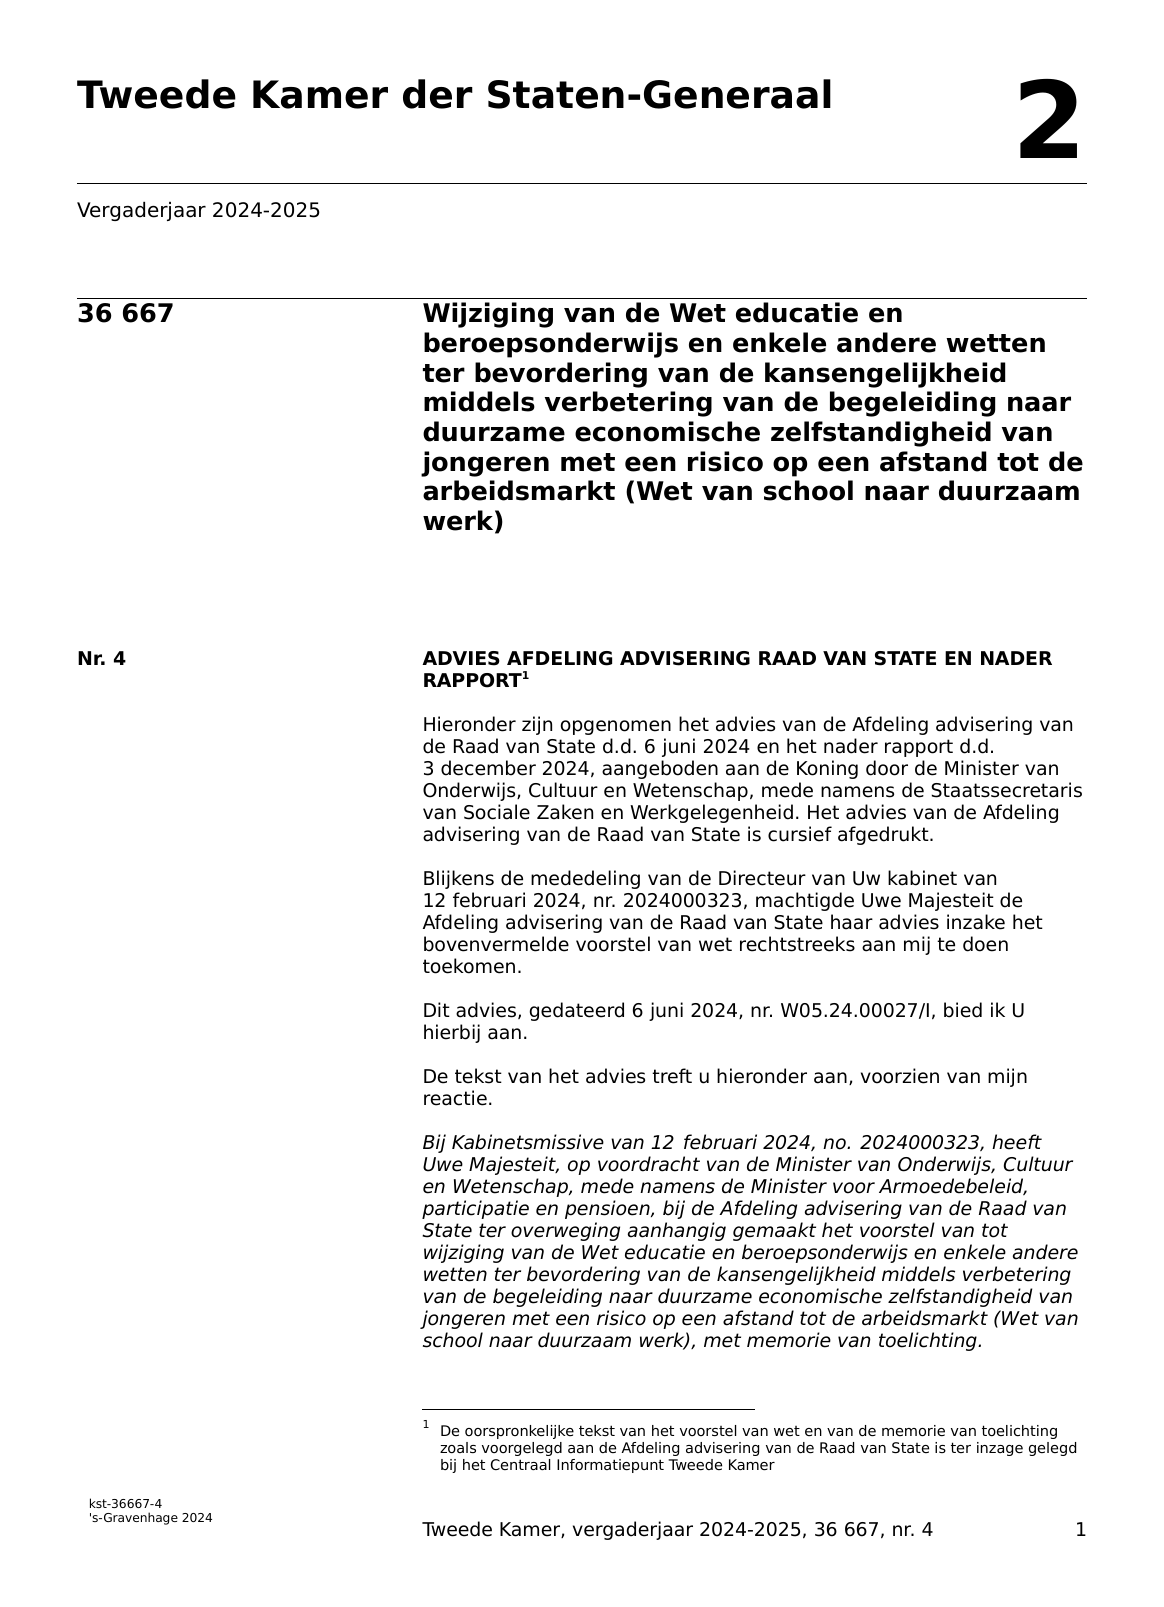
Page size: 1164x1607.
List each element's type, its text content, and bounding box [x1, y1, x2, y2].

text Blijkens de mededeling van de Directeur van Uw kabinet van 12 februari 2024, nr. 2024000323, machtigde Uwe Majesteit de Afdeling advisering van de Raad van State haar advies inzake het bovenvermelde voorstel van wet rechtstreeks aan mij te doen toekomen. [422, 868, 1087, 978]
table_cell Vergaderjaar 2024-2025 [77, 184, 1087, 298]
table_header Tweede Kamer der Staten-Generaal [77, 59, 886, 183]
subtitle Nr. 4 ADVIES AFDELING ADVISERING RAAD VAN STATE EN NADER RAPPORT [77, 647, 1087, 691]
text kst-36667-4 [88, 1497, 323, 1511]
table_header 2 [886, 59, 1087, 183]
text Bij Kabinetsmissive van 12 februari 2024, no. 2024000323, heeft Uwe Majesteit, op voordracht van de Minister van Onderwijs, Cultuur en Wetenschap, mede namens de Minister voor Armoedebeleid, participatie en pensioen, bij de Afdeling advisering van de Raad van State ter overweging aanhangig gemaakt het voorstel van tot wijziging van de Wet educatie en beroepsonderwijs en enkele andere wetten ter bevordering van de kansengelijkheid middels verbetering van de begeleiding naar duurzame economische zelfstandigheid van jongeren met een risico op een afstand tot de arbeidsmarkt (Wet van school naar duurzaam werk), met memorie van toelichting. [422, 1132, 1087, 1352]
text Hieronder zijn opgenomen het advies van de Afdeling advisering van de Raad van State d.d. 6 juni 2024 en het nader rapport d.d. 3 december 2024, aangeboden aan de Koning door de Minister van Onderwijs, Cultuur en Wetenschap, mede namens de Staatssecretaris van Sociale Zaken en Werkgelegenheid. Het advies van de Afdeling advisering van de Raad van State is cursief afgedrukt. [422, 714, 1087, 846]
text De oorspronkelijke tekst van het voorstel van wet en van de memorie van toelichting zoals voorgelegd aan de Afdeling advisering van de Raad van State is ter inzage gelegd bij het Centraal Informatiepunt Tweede Kamer [422, 1418, 1087, 1474]
text De tekst van het advies treft u hieronder aan, voorzien van mijn reactie. [422, 1066, 1087, 1110]
subtitle 36 667 Wijziging van de Wet educatie en beroepsonderwijs en enkele andere wetten ter bevordering van de kansengelijkheid middels verbetering van de begeleiding naar duurzame economische zelfstandigheid van jongeren met een risico op een afstand tot de arbeidsmarkt (Wet van school naar duurzaam werk) [77, 299, 1087, 536]
text 's-Gravenhage 2024 [88, 1511, 323, 1525]
text Dit advies, gedateerd 6 juni 2024, nr. W05.24.00027/I, bied ik U hierbij aan. [422, 1000, 1087, 1044]
